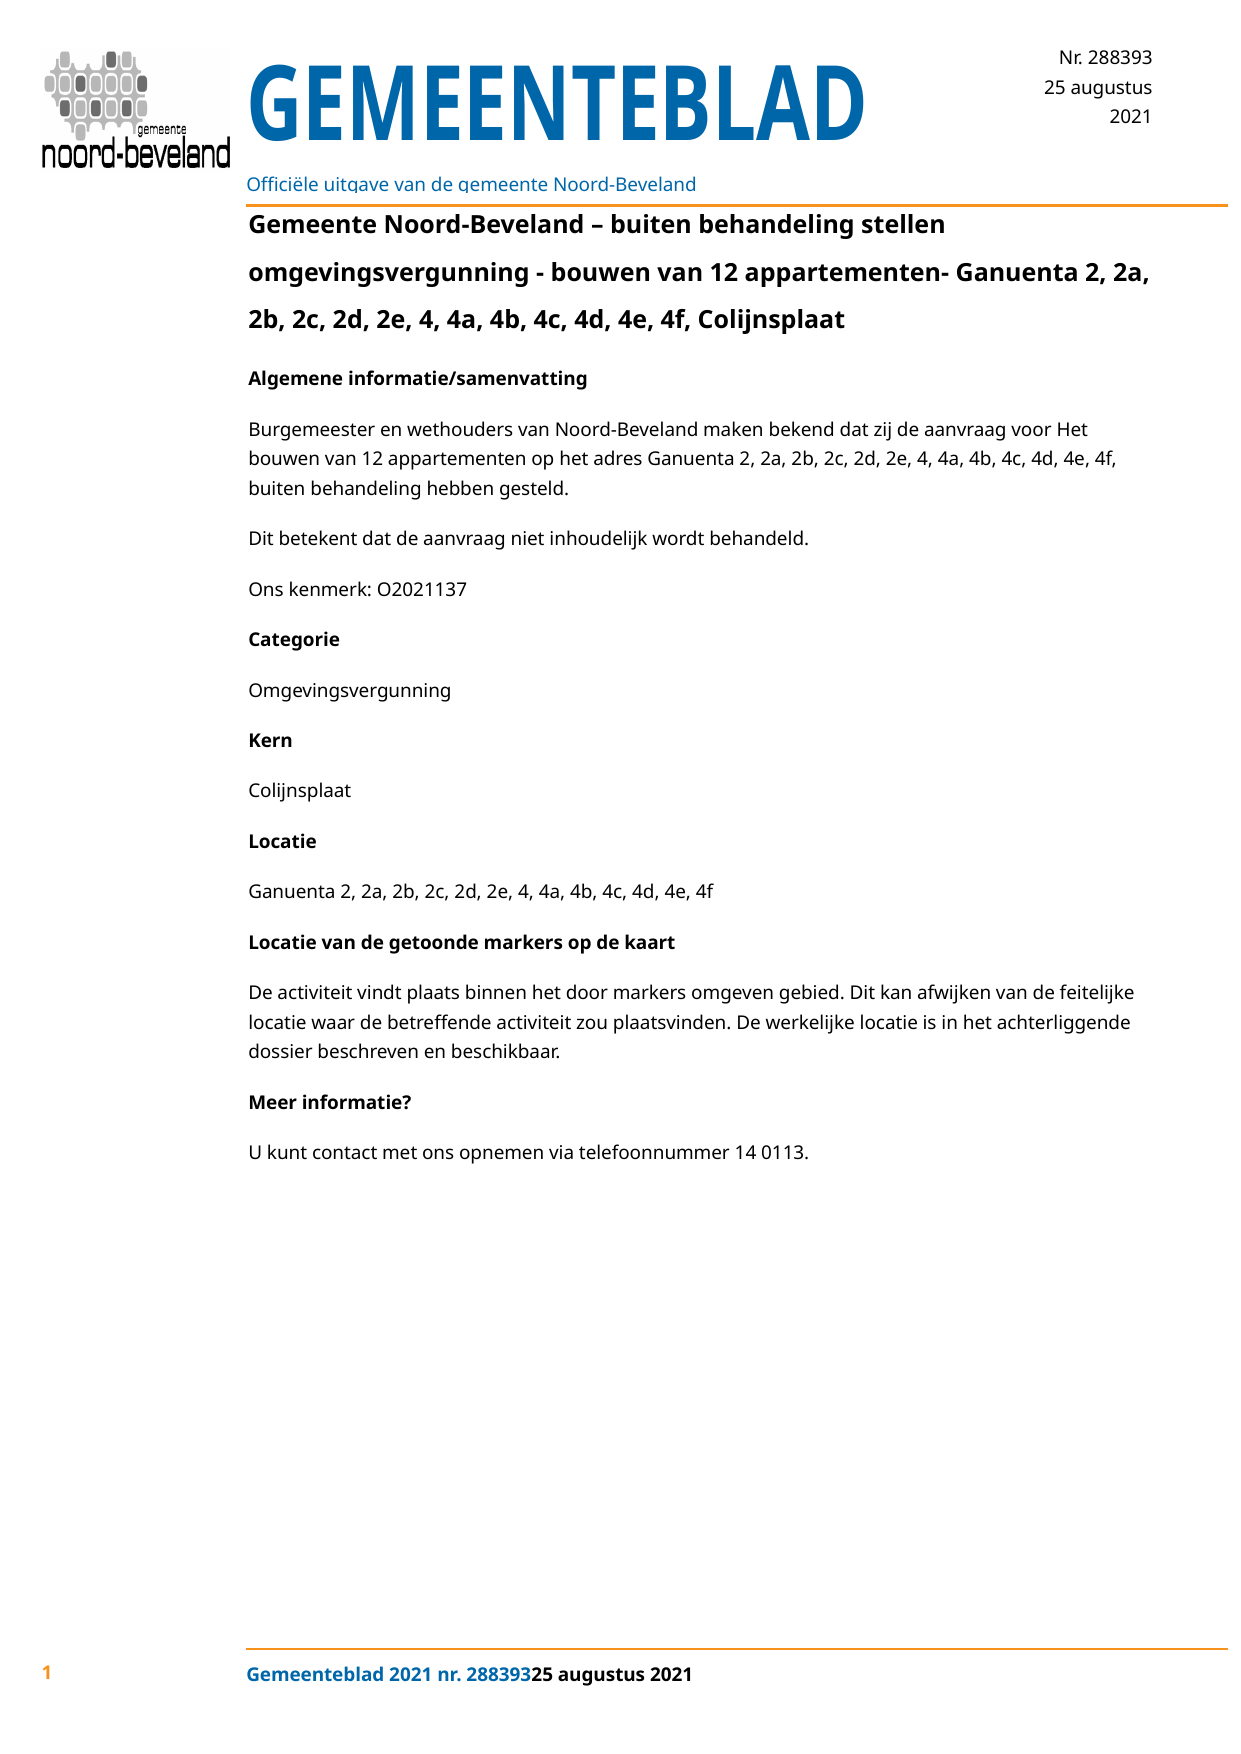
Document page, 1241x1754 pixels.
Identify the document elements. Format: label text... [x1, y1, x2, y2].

text Dit betekent dat de aanvraag niet inhoudelijk wordt behandeld. [248, 526, 1152, 551]
text U kunt contact met ons opnemen via telefoonnummer 14 0113. [248, 1139, 1152, 1165]
text Gemeente Noord-Beveland – buiten behandeling stellen omgevingsvergunning - bouwen van 12 appartementen- Ganuenta 2, 2a, 2b, 2c, 2d, 2e, 4, 4a, 4b, 4c, 4d, 4e, 4f, Colijnsplaat [248, 207, 1152, 336]
text Ons kenmerk: O2021137 [248, 576, 1152, 602]
text Locatie van de getoonde markers op de kaart [248, 929, 1152, 954]
text De activiteit vindt plaats binnen het door markers omgeven gebied. Dit kan afwijken van de feitelijke locatie waar de betreffende activiteit zou plaatsvinden. De werkelijke locatie is in het achterliggende dossier beschreven en beschikbaar. [248, 979, 1152, 1064]
text Omgevingsvergunning [248, 677, 1152, 702]
text Algemene informatie/samenvatting [248, 366, 1152, 391]
text Locatie [248, 828, 1152, 854]
picture [41, 47, 231, 172]
text Burgemeester en wethouders van Noord-Beveland maken bekend dat zij de aanvraag voor Het bouwen van 12 appartementen op het adres Ganuenta 2, 2a, 2b, 2c, 2d, 2e, 4, 4a, 4b, 4c, 4d, 4e, 4f, buiten behandeling hebben gesteld. [248, 416, 1152, 501]
text Kern [248, 727, 1152, 753]
text Colijnsplaat [248, 778, 1152, 803]
text Categorie [248, 626, 1152, 652]
text Ganuenta 2, 2a, 2b, 2c, 2d, 2e, 4, 4a, 4b, 4c, 4d, 4e, 4f [248, 878, 1152, 904]
text Meer informatie? [248, 1089, 1152, 1114]
